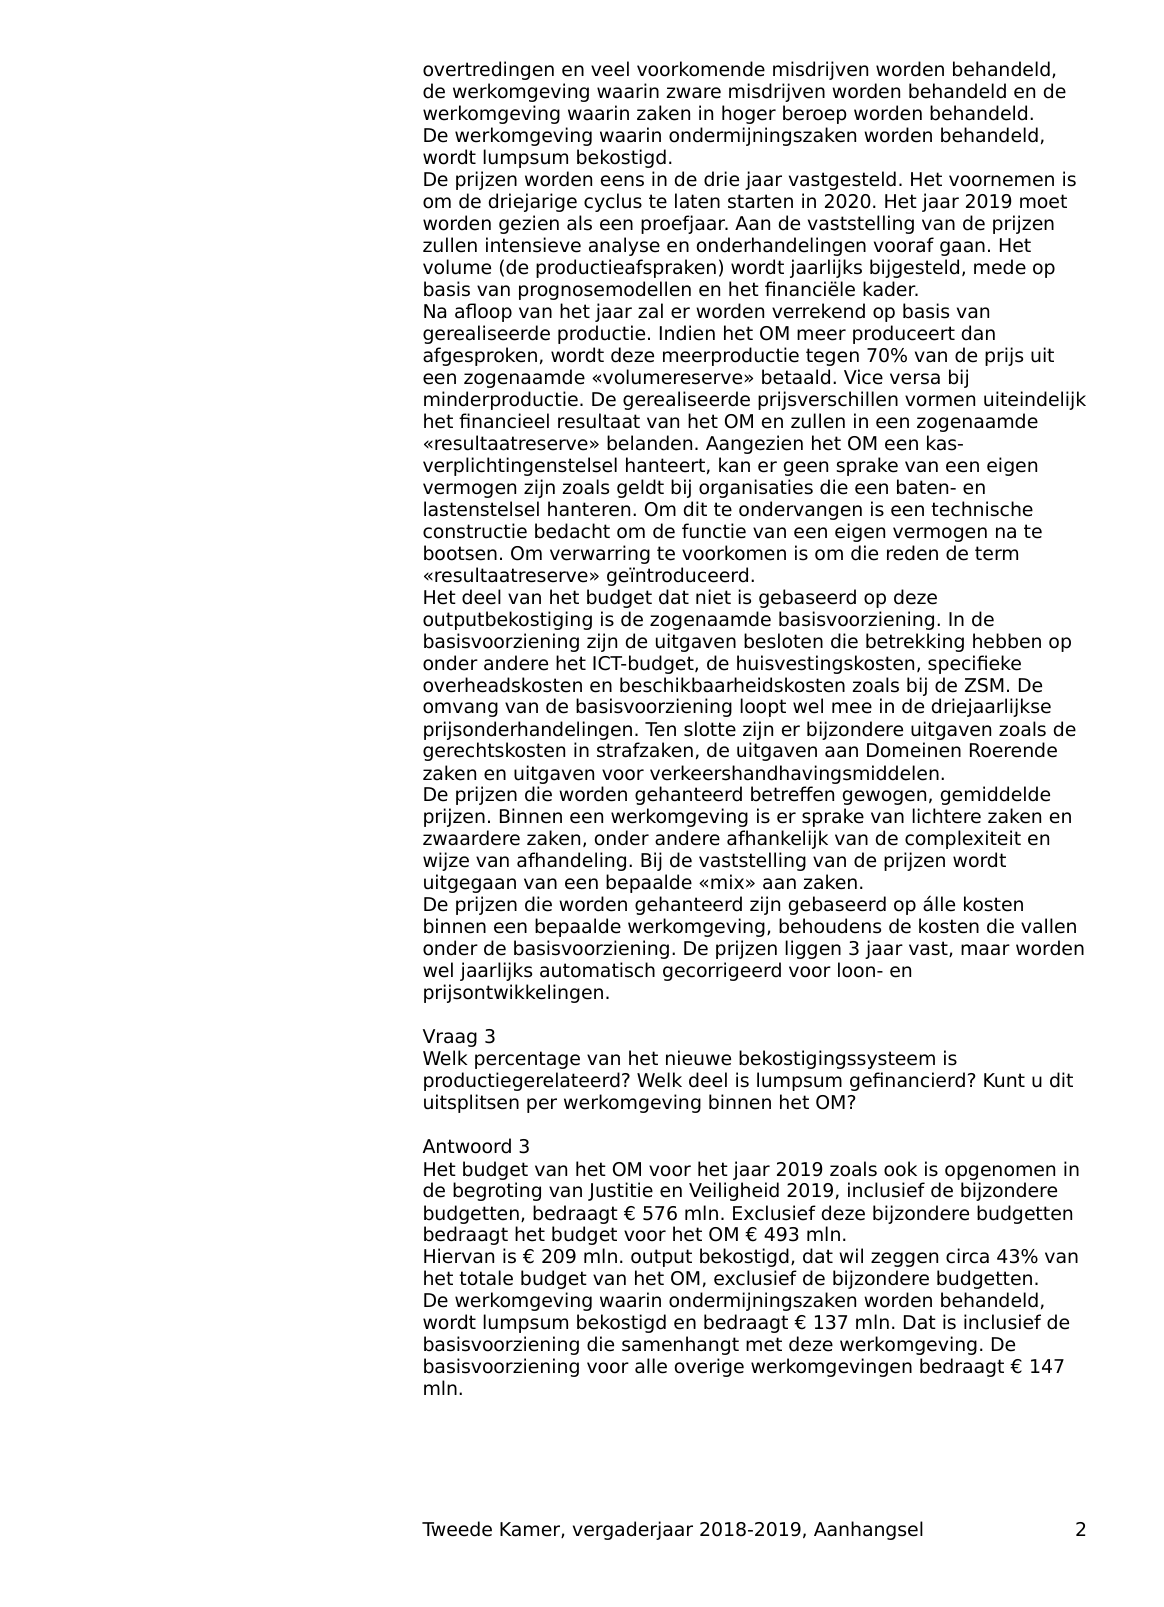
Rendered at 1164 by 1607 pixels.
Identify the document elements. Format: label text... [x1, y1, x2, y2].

text Hiervan is € 209 mln. output bekostigd, dat wil zeggen circa 43% van het totale budget van het OM, exclusief de bijzondere budgetten. [422, 1246, 1087, 1290]
text De prijzen worden eens in de drie jaar vastgesteld. Het voornemen is om de driejarige cyclus te laten starten in 2020. Het jaar 2019 moet worden gezien als een proefjaar. Aan de vaststelling van de prijzen zullen intensieve analyse en onderhandelingen vooraf gaan. Het volume (de productieafspraken) wordt jaarlijks bijgesteld, mede op basis van prognosemodellen en het financiële kader. [422, 169, 1087, 301]
text De prijzen die worden gehanteerd zijn gebaseerd op álle kosten binnen een bepaalde werkomgeving, behoudens de kosten die vallen onder de basisvoorziening. De prijzen liggen 3 jaar vast, maar worden wel jaarlijks automatisch gecorrigeerd voor loon- en prijsontwikkelingen. [422, 894, 1087, 1004]
text overtredingen en veel voorkomende misdrijven worden behandeld, de werkomgeving waarin zware misdrijven worden behandeld en de werkomgeving waarin zaken in hoger beroep worden behandeld. [422, 59, 1087, 125]
text De prijzen die worden gehanteerd betreffen gewogen, gemiddelde prijzen. Binnen een werkomgeving is er sprake van lichtere zaken en zwaardere zaken, onder andere afhankelijk van de complexiteit en wijze van afhandeling. Bij de vaststelling van de prijzen wordt uitgegaan van een bepaalde «mix» aan zaken. [422, 784, 1087, 894]
text Het budget van het OM voor het jaar 2019 zoals ook is opgenomen in de begroting van Justitie en Veiligheid 2019, inclusief de bijzondere budgetten, bedraagt € 576 mln. Exclusief deze bijzondere budgetten bedraagt het budget voor het OM € 493 mln. [422, 1158, 1087, 1246]
text Vraag 3 [422, 1026, 1087, 1048]
text Welk percentage van het nieuwe bekostigingssysteem is productiegerelateerd? Welk deel is lumpsum gefinancierd? Kunt u dit uitsplitsen per werkomgeving binnen het OM? [422, 1048, 1087, 1114]
text De werkomgeving waarin ondermijningszaken worden behandeld, wordt lumpsum bekostigd. [422, 125, 1087, 169]
text Antwoord 3 [422, 1136, 1087, 1158]
text Het deel van het budget dat niet is gebaseerd op deze outputbekostiging is de zogenaamde basisvoorziening. In de basisvoorziening zijn de uitgaven besloten die betrekking hebben op onder andere het ICT-budget, de huisvestingskosten, specifieke overheadskosten en beschikbaarheidskosten zoals bij de ZSM. De omvang van de basisvoorziening loopt wel mee in de driejaarlijkse prijsonderhandelingen. Ten slotte zijn er bijzondere uitgaven zoals de gerechtskosten in strafzaken, de uitgaven aan Domeinen Roerende zaken en uitgaven voor verkeershandhavingsmiddelen. [422, 587, 1087, 784]
text De werkomgeving waarin ondermijningszaken worden behandeld, wordt lumpsum bekostigd en bedraagt € 137 mln. Dat is inclusief de basisvoorziening die samenhangt met deze werkomgeving. De basisvoorziening voor alle overige werkomgevingen bedraagt € 147 mln. [422, 1290, 1087, 1400]
text Na afloop van het jaar zal er worden verrekend op basis van gerealiseerde productie. Indien het OM meer produceert dan afgesproken, wordt deze meerproductie tegen 70% van de prijs uit een zogenaamde «volumereserve» betaald. Vice versa bij minderproductie. De gerealiseerde prijsverschillen vormen uiteindelijk het financieel resultaat van het OM en zullen in een zogenaamde «resultaatreserve» belanden. Aangezien het OM een kas-verplichtingenstelsel hanteert, kan er geen sprake van een eigen vermogen zijn zoals geldt bij organisaties die een baten- en lastenstelsel hanteren. Om dit te ondervangen is een technische constructie bedacht om de functie van een eigen vermogen na te bootsen. Om verwarring te voorkomen is om die reden de term «resultaatreserve» geïntroduceerd. [422, 301, 1087, 587]
